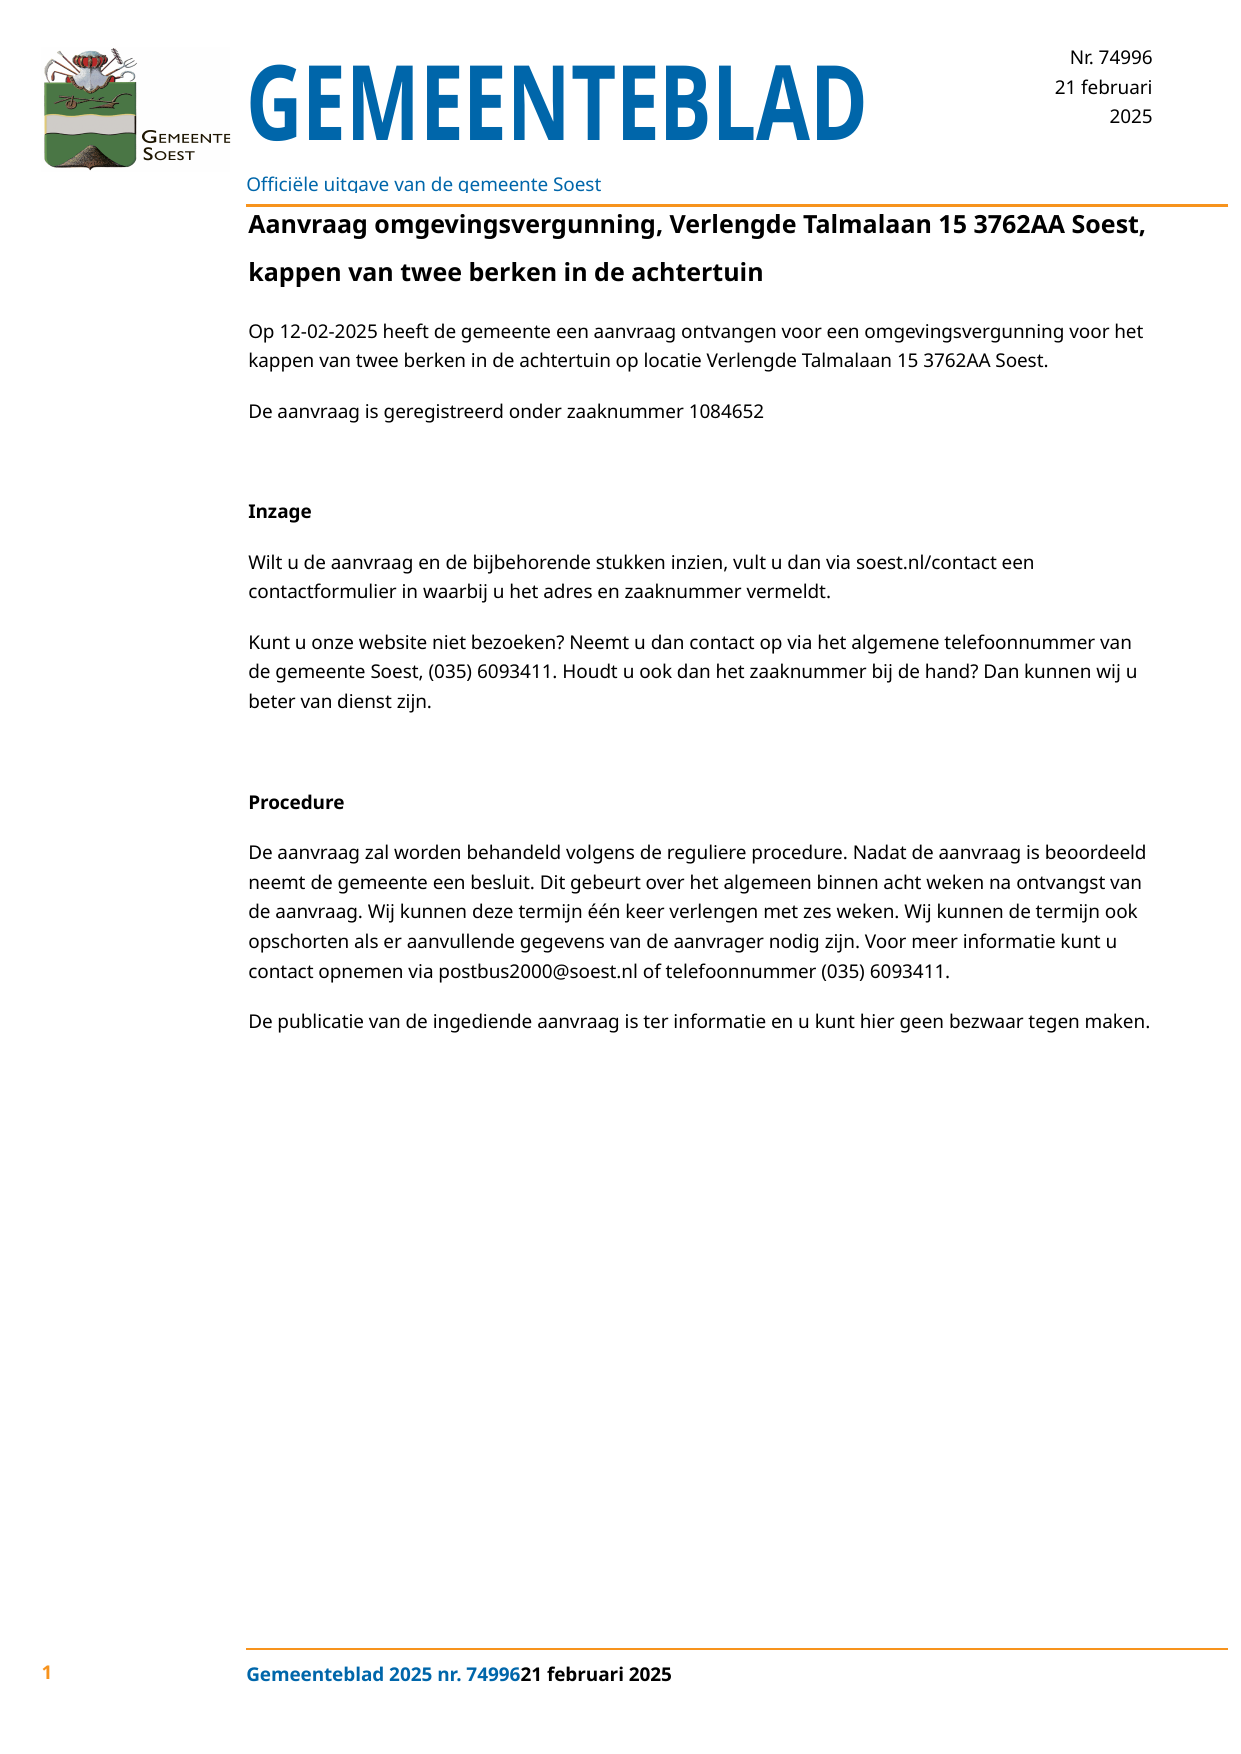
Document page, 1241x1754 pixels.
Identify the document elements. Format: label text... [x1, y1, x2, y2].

text Kunt u onze website niet bezoeken? Neemt u dan contact op via het algemene telefoonnummer van de gemeente Soest, (035) 6093411. Houdt u ook dan het zaaknummer bij de hand? Dan kunnen wij u beter van dienst zijn. [248, 629, 1152, 714]
text De aanvraag is geregistreerd onder zaaknummer 1084652 [248, 398, 1152, 424]
text De publicatie van de ingediende aanvraag is ter informatie en u kunt hier geen bezwaar tegen maken. [248, 1008, 1152, 1034]
text Aanvraag omgevingsvergunning, Verlengde Talmalaan 15 3762AA Soest, kappen van twee berken in de achtertuin [248, 207, 1152, 288]
text Procedure [248, 789, 1152, 815]
text De aanvraag zal worden behandeld volgens de reguliere procedure. Nadat de aanvraag is beoordeeld neemt de gemeente een besluit. Dit gebeurt over het algemeen binnen acht weken na ontvangst van de aanvraag. Wij kunnen deze termijn één keer verlengen met zes weken. Wij kunnen de termijn ook opschorten als er aanvullende gegevens van de aanvrager nodig zijn. Voor meer informatie kunt u contact opnemen via postbus2000@soest.nl of telefoonnummer (035) 6093411. [248, 839, 1152, 984]
picture [41, 47, 231, 172]
text Wilt u de aanvraag en de bijbehorende stukken inzien, vult u dan via soest.nl/contact een contactformulier in waarbij u het adres en zaaknummer vermeldt. [248, 549, 1152, 604]
text Inzage [248, 499, 1152, 524]
text Op 12-02-2025 heeft de gemeente een aanvraag ontvangen voor een omgevingsvergunning voor het kappen van twee berken in de achtertuin op locatie Verlengde Talmalaan 15 3762AA Soest. [248, 318, 1152, 373]
